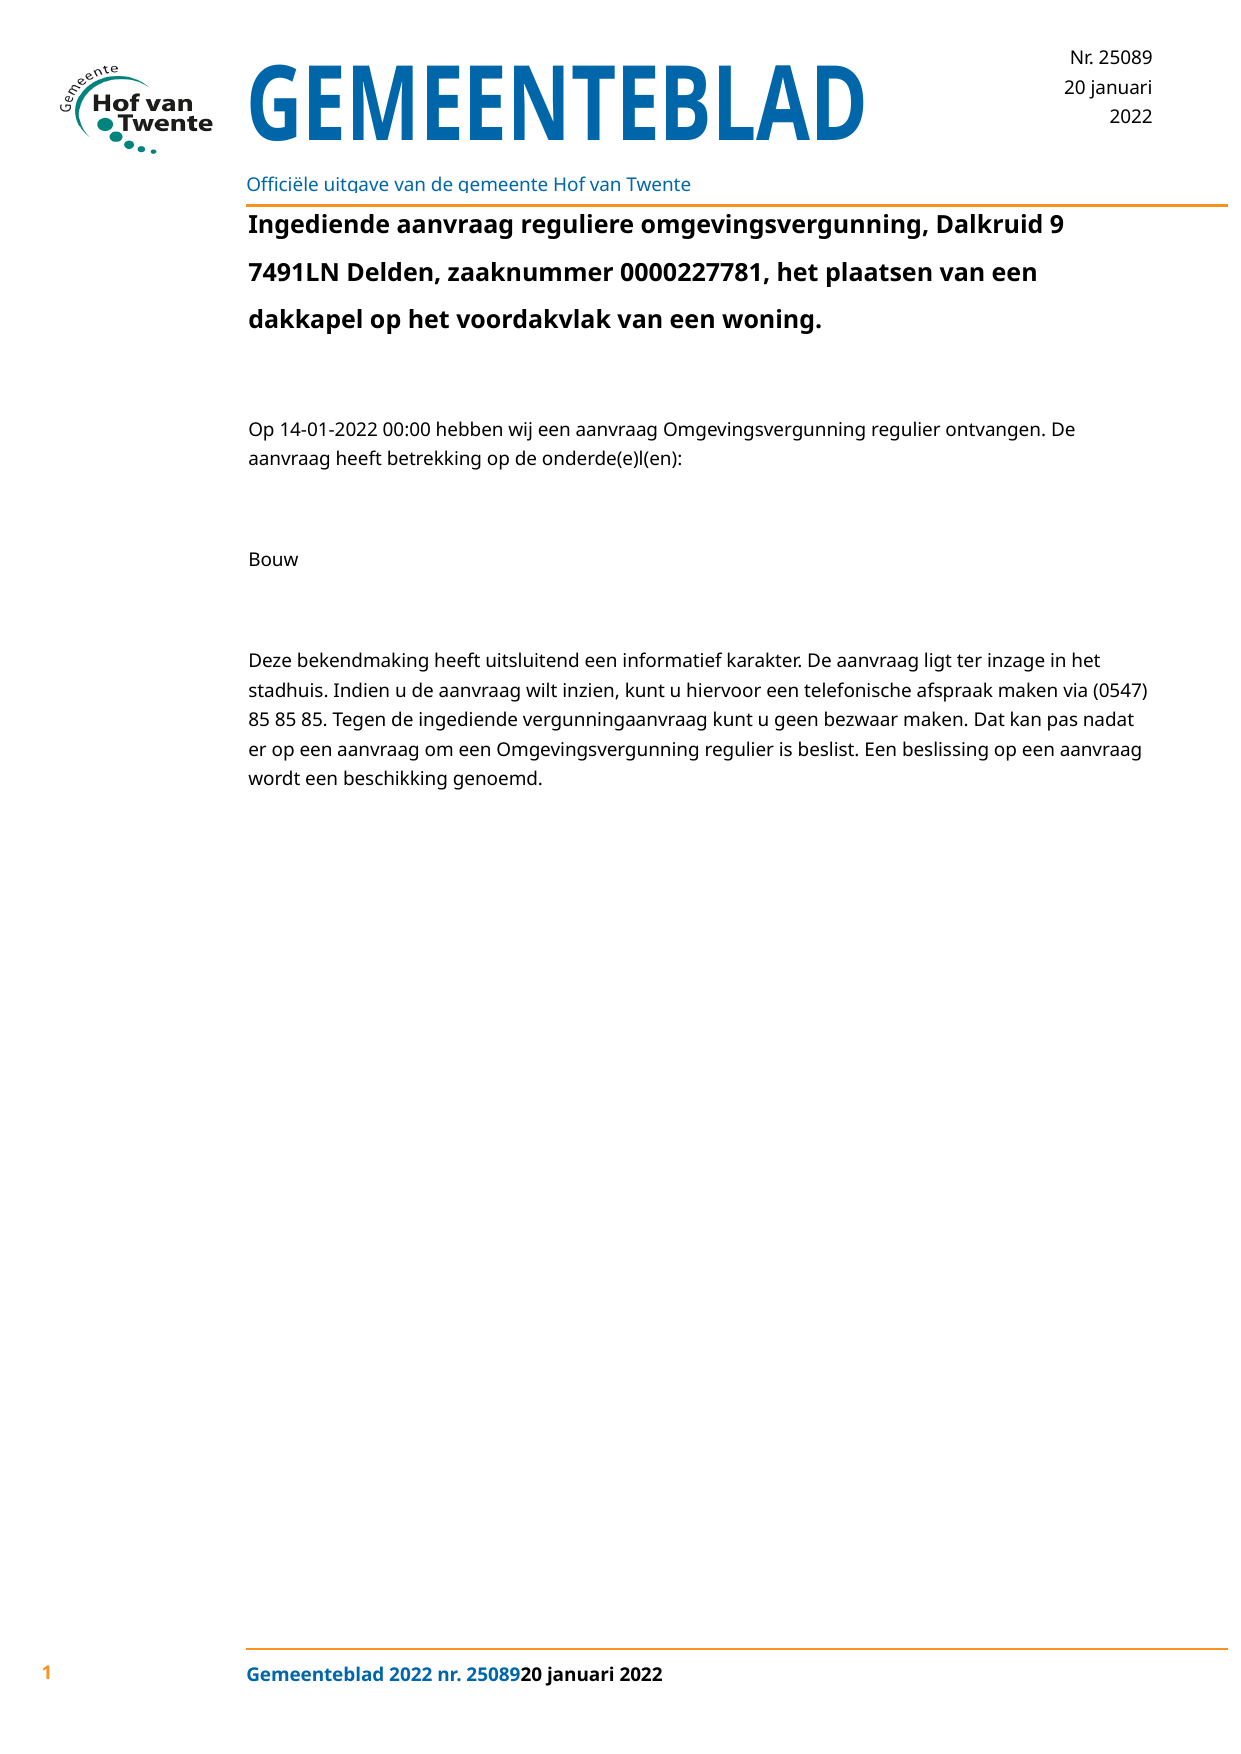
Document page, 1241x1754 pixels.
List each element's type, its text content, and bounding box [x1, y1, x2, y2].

text Deze bekendmaking heeft uitsluitend een informatief karakter. De aanvraag ligt ter inzage in het stadhuis. Indien u de aanvraag wilt inzien, kunt u hiervoor een telefonische afspraak maken via (0547) 85 85 85. Tegen de ingediende vergunningaanvraag kunt u geen bezwaar maken. Dat kan pas nadat er op een aanvraag om een Omgevingsvergunning regulier is beslist. Een beslissing op een aanvraag wordt een beschikking genoemd. [248, 647, 1152, 791]
text Op 14-01-2022 00:00 hebben wij een aanvraag Omgevingsvergunning regulier ontvangen. De aanvraag heeft betrekking op de onderde(e)l(en): [248, 416, 1152, 471]
text Bouw [248, 546, 1152, 572]
picture [41, 47, 231, 172]
text Ingediende aanvraag reguliere omgevingsvergunning, Dalkruid 9 7491LN Delden, zaaknummer 0000227781, het plaatsen van een dakkapel op het voordakvlak van een woning. [248, 207, 1152, 336]
